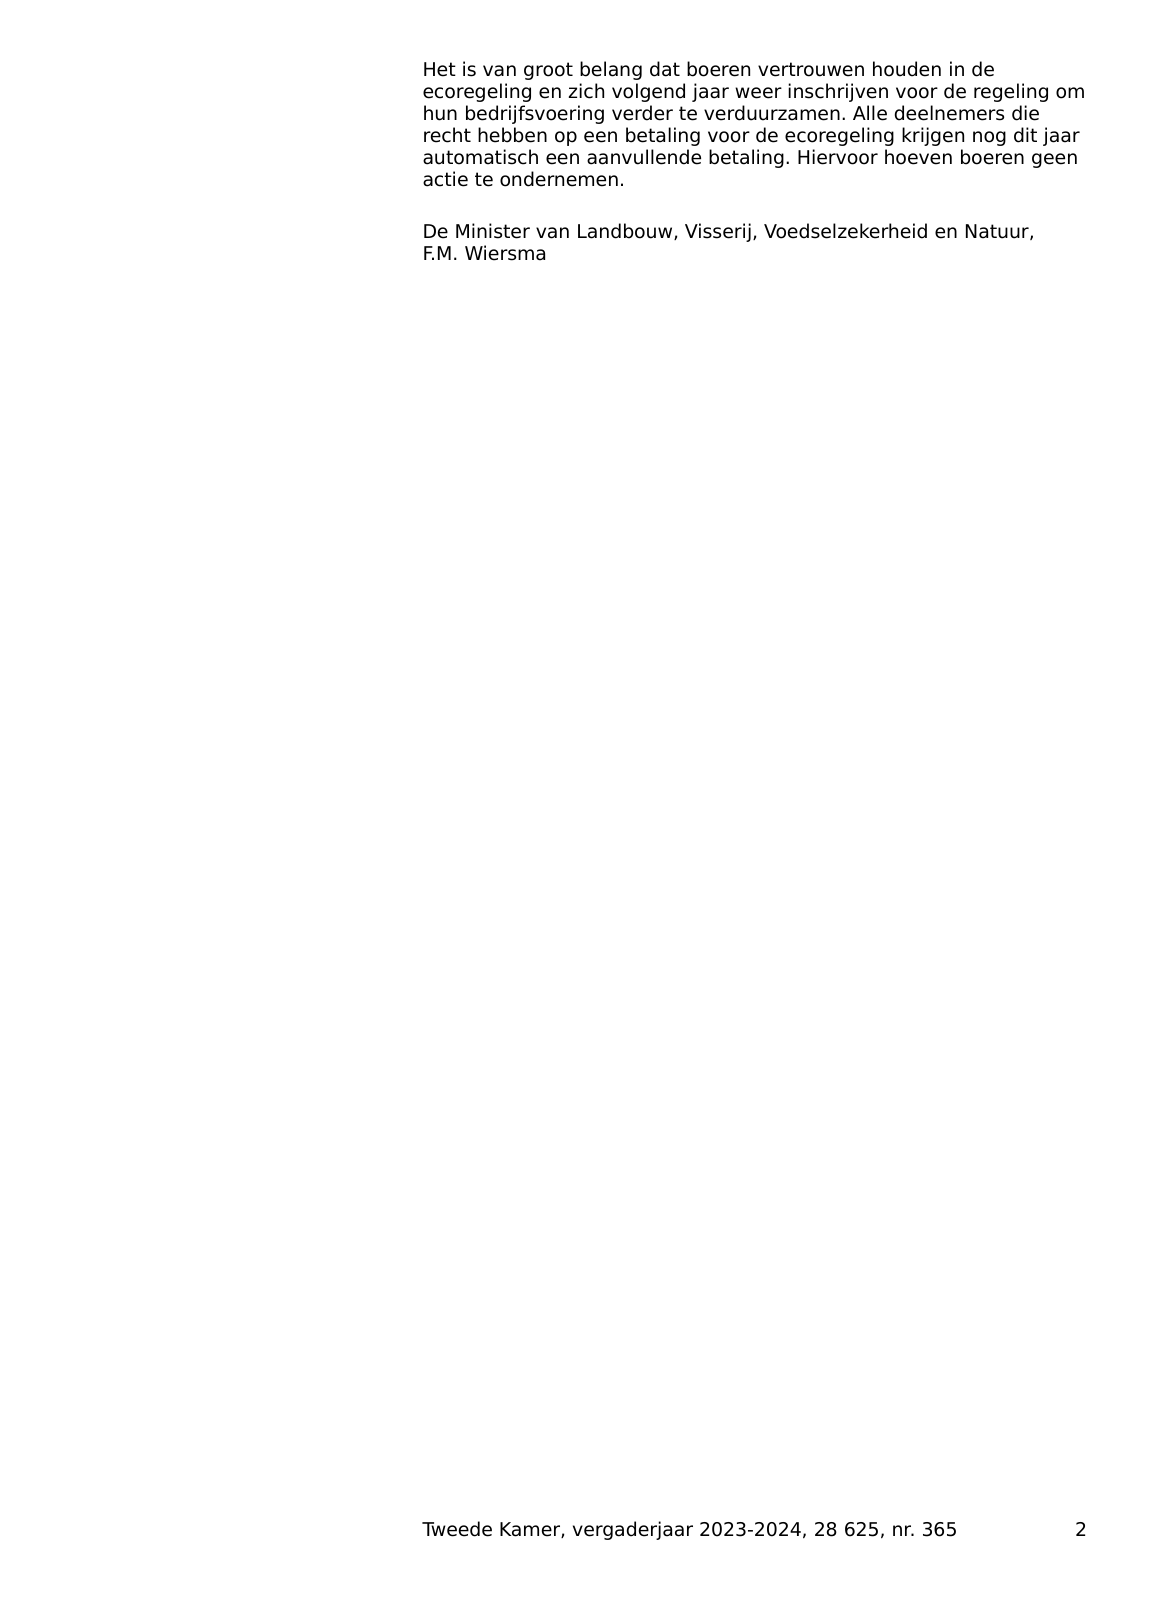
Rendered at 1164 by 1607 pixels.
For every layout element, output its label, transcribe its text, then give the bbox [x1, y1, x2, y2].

text De Minister van Landbouw, Visserij, Voedselzekerheid en Natuur, F.M. Wiersma [422, 221, 1087, 265]
text Het is van groot belang dat boeren vertrouwen houden in de ecoregeling en zich volgend jaar weer inschrijven voor de regeling om hun bedrijfsvoering verder te verduurzamen. Alle deelnemers die recht hebben op een betaling voor de ecoregeling krijgen nog dit jaar automatisch een aanvullende betaling. Hiervoor hoeven boeren geen actie te ondernemen. [422, 59, 1087, 191]
